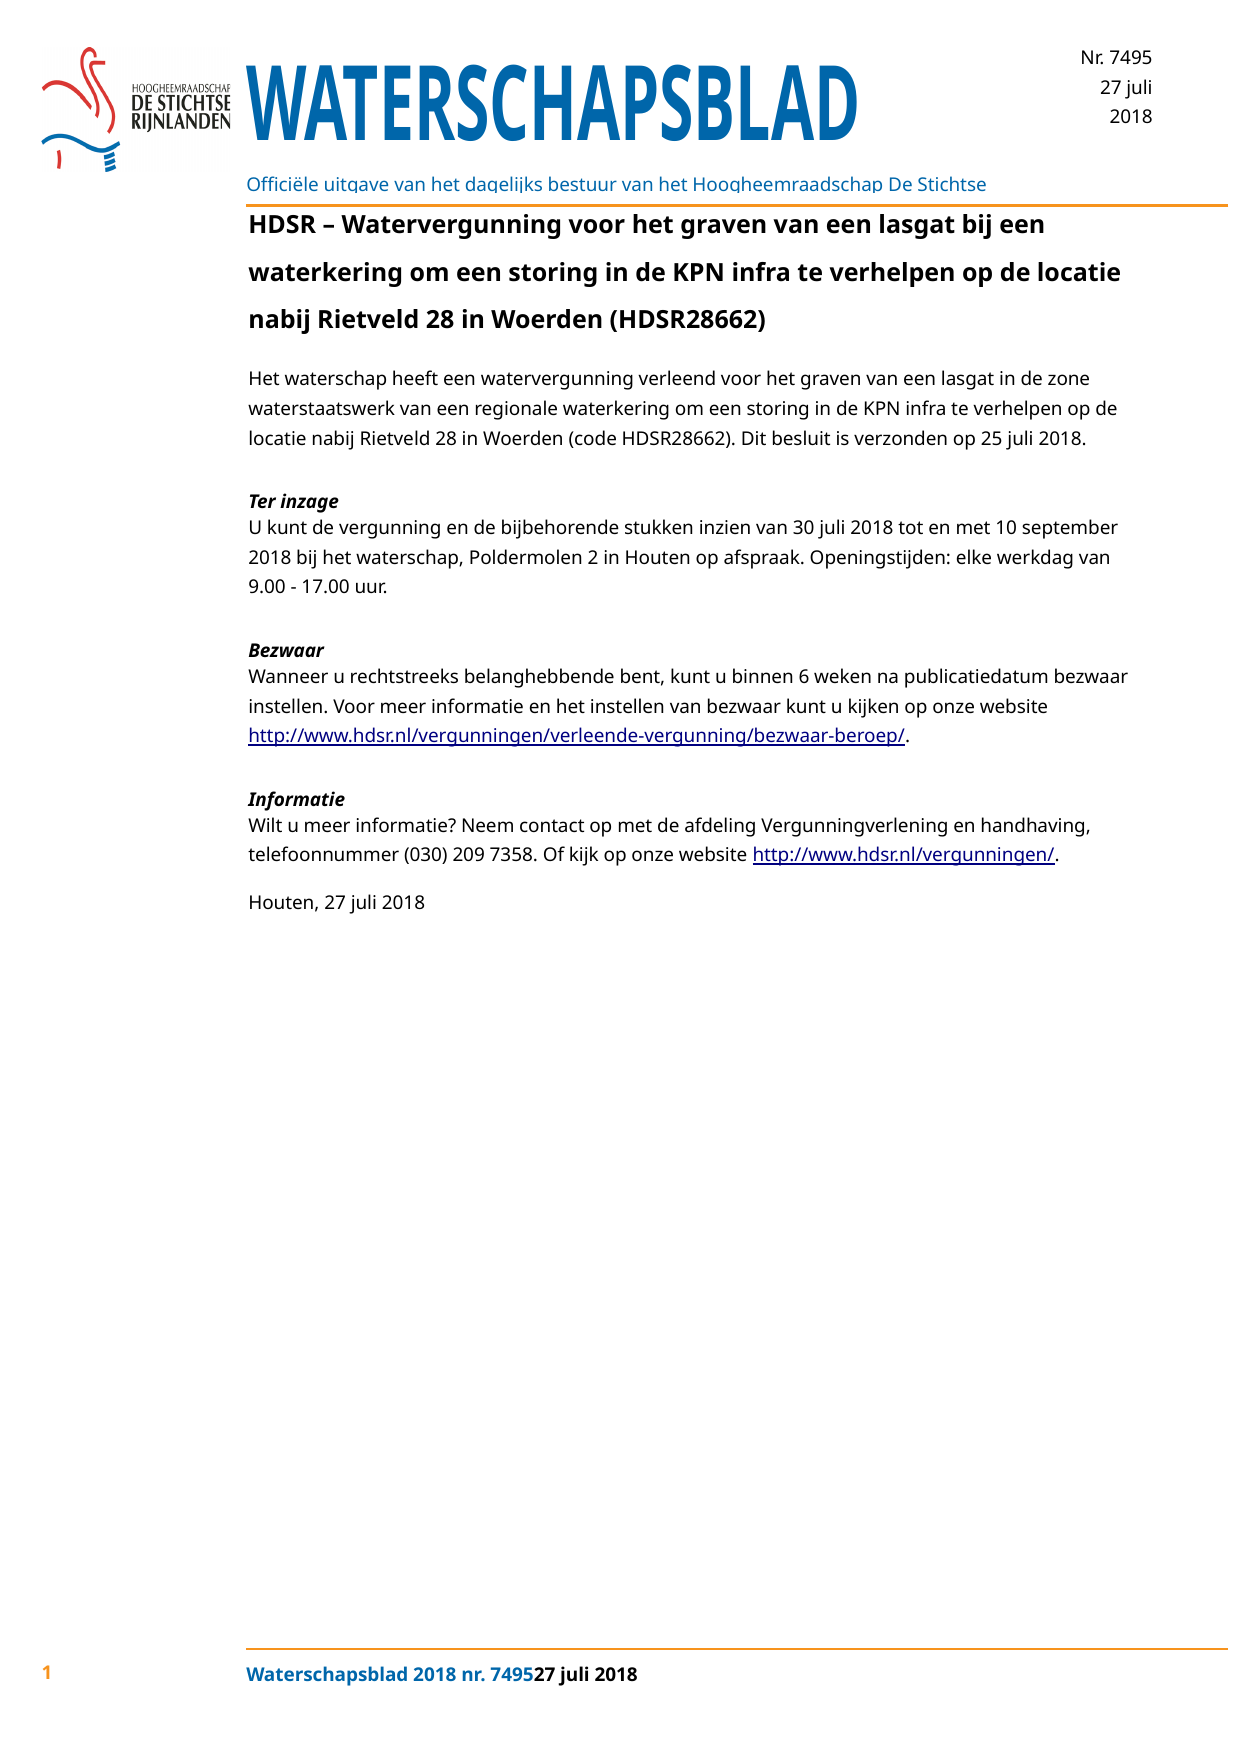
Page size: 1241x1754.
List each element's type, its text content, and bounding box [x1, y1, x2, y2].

text HDSR – Watervergunning voor het graven van een lasgat bij een waterkering om een storing in de KPN infra te verhelpen op de locatie nabij Rietveld 28 in Woerden (HDSR28662) [248, 207, 1152, 336]
text Ter inzage [248, 489, 1152, 514]
text Bezwaar [248, 637, 1152, 663]
text Informatie [248, 786, 1152, 812]
text Wanneer u rechtstreeks belanghebbende bent, kunt u binnen 6 weken na publicatiedatum bezwaar instellen. Voor meer informatie en het instellen van bezwaar kunt u kijken op onze website http://www.hdsr.nl/vergunningen/verleende-vergunning/bezwaar-beroep/. [248, 663, 1152, 748]
text U kunt de vergunning en de bijbehorende stukken inzien van 30 juli 2018 tot en met 10 september 2018 bij het waterschap, Poldermolen 2 in Houten op afspraak. Openingstijden: elke werkdag van 9.00 - 17.00 uur. [248, 514, 1152, 599]
text Wilt u meer informatie? Neem contact op met de afdeling Vergunningverlening en handhaving, telefoonnummer (030) 209 7358. Of kijk op onze website http://www.hdsr.nl/vergunningen/. [248, 812, 1152, 867]
text Houten, 27 juli 2018 [248, 889, 1152, 915]
text Het waterschap heeft een watervergunning verleend voor het graven van een lasgat in de zone waterstaatswerk van een regionale waterkering om een storing in de KPN infra te verhelpen op de locatie nabij Rietveld 28 in Woerden (code HDSR28662). Dit besluit is verzonden op 25 juli 2018. [248, 366, 1152, 450]
picture [41, 47, 231, 172]
